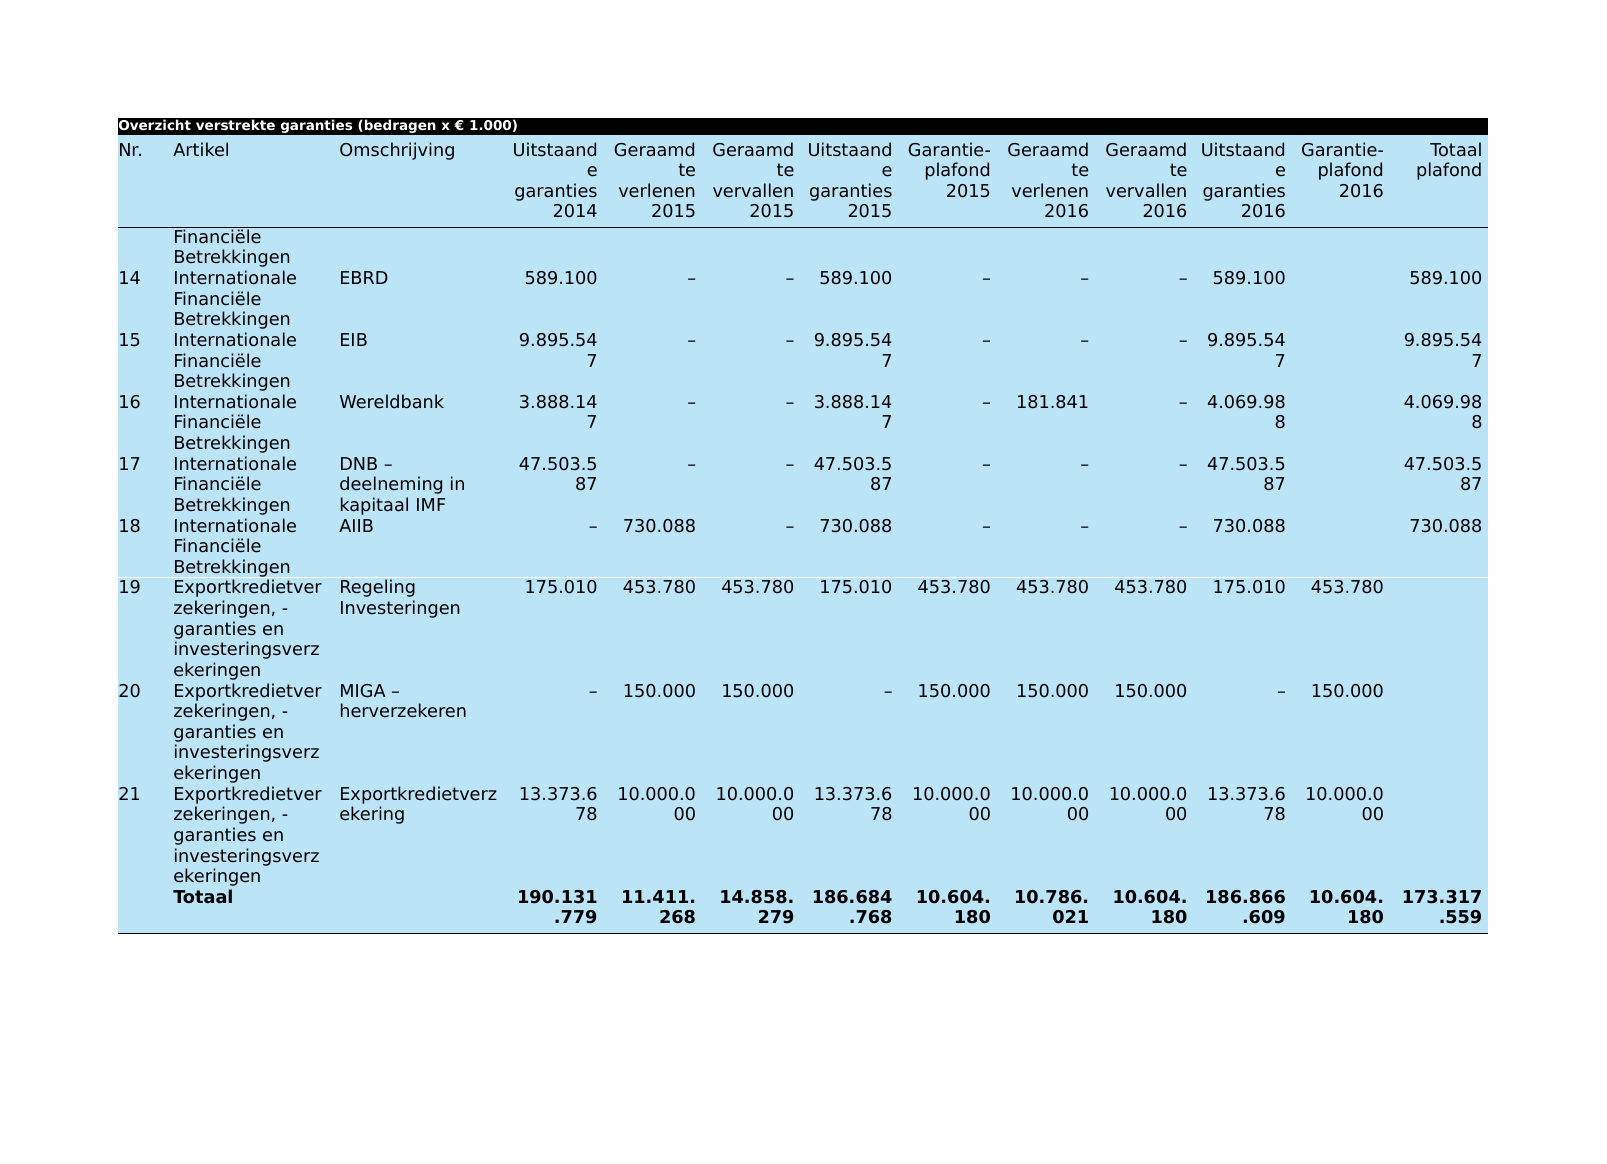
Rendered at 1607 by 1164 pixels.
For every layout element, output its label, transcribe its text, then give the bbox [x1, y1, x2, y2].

table_cell 47.503.587 [1193, 454, 1291, 516]
table_cell Geraamd te vervallen 2015 [702, 135, 800, 227]
table_cell [1291, 516, 1390, 577]
table_cell 9.895.547 [505, 330, 603, 392]
table_cell 453.780 [603, 578, 702, 681]
table_cell [702, 228, 800, 268]
table_cell 4.069.988 [1193, 392, 1291, 454]
table_cell Totaal [167, 887, 333, 933]
table_cell 14 [118, 268, 167, 330]
table_cell – [603, 454, 702, 516]
table_cell [1291, 330, 1390, 392]
table_cell Internationale Financiële Betrekkingen [167, 516, 333, 577]
table_cell – [603, 268, 702, 330]
table_cell 10.786.021 [997, 887, 1095, 933]
table_cell Regeling Investeringen [333, 578, 505, 681]
table_cell – [1193, 681, 1291, 784]
table_cell 453.780 [1291, 578, 1390, 681]
table_cell 589.100 [505, 268, 603, 330]
table_cell – [997, 330, 1095, 392]
table_cell DNB – deelneming in kapitaal IMF [333, 454, 505, 516]
table_cell 453.780 [1095, 578, 1193, 681]
table_cell Exportkredietverzekeringen, -garanties en investeringsverzekeringen [167, 681, 333, 784]
table_cell – [898, 268, 997, 330]
table_cell – [898, 454, 997, 516]
table_cell – [997, 268, 1095, 330]
table_cell – [1095, 330, 1193, 392]
table_cell – [702, 330, 800, 392]
table_cell – [702, 454, 800, 516]
table_cell Internationale Financiële Betrekkingen [167, 454, 333, 516]
table_cell 10.000.000 [997, 784, 1095, 887]
table_cell 10.000.000 [702, 784, 800, 887]
table_cell – [702, 516, 800, 577]
table_cell 11.411.268 [603, 887, 702, 933]
table_cell 16 [118, 392, 167, 454]
table_cell [1291, 392, 1390, 454]
table_cell 150.000 [1095, 681, 1193, 784]
table_cell 453.780 [702, 578, 800, 681]
table_cell MIGA – herverzekeren [333, 681, 505, 784]
table_cell – [898, 516, 997, 577]
table_cell Omschrijving [333, 135, 505, 227]
table_header Overzicht verstrekte garanties (bedragen x € 1.000) [118, 118, 1488, 134]
table_cell 21 [118, 784, 167, 887]
table_cell [1095, 228, 1193, 268]
table_cell 3.888.147 [505, 392, 603, 454]
table_cell 186.684.768 [800, 887, 898, 933]
table_cell 47.503.587 [1390, 454, 1488, 516]
table_cell 150.000 [898, 681, 997, 784]
table_cell 175.010 [800, 578, 898, 681]
table_cell 10.604.180 [1095, 887, 1193, 933]
table_cell 181.841 [997, 392, 1095, 454]
table_cell [333, 228, 505, 268]
table_cell 10.000.000 [1291, 784, 1390, 887]
table_cell 730.088 [603, 516, 702, 577]
table_cell – [800, 681, 898, 784]
table_cell [1390, 228, 1488, 268]
table_cell Geraamd te vervallen 2016 [1095, 135, 1193, 227]
table_cell Internationale Financiële Betrekkingen [167, 392, 333, 454]
table_cell 9.895.547 [1193, 330, 1291, 392]
table_cell 589.100 [1390, 268, 1488, 330]
table_cell 17 [118, 454, 167, 516]
table_cell Nr. [118, 135, 167, 227]
table_cell – [997, 516, 1095, 577]
table_cell Internationale Financiële Betrekkingen [167, 330, 333, 392]
table_cell [1390, 578, 1488, 681]
table_cell 453.780 [997, 578, 1095, 681]
table_cell [1291, 454, 1390, 516]
table_cell [898, 228, 997, 268]
table_cell 20 [118, 681, 167, 784]
table_cell – [603, 330, 702, 392]
table_cell 4.069.988 [1390, 392, 1488, 454]
table_cell 9.895.547 [800, 330, 898, 392]
table_cell – [702, 392, 800, 454]
table_cell 3.888.147 [800, 392, 898, 454]
table_cell – [1095, 454, 1193, 516]
table_cell [603, 228, 702, 268]
table_cell – [603, 392, 702, 454]
table_cell [1291, 268, 1390, 330]
table_cell 190.131.779 [505, 887, 603, 933]
table_cell [1291, 228, 1390, 268]
table_cell – [1095, 268, 1193, 330]
table_cell EIB [333, 330, 505, 392]
table_cell – [898, 392, 997, 454]
table_cell Exportkredietverzekering [333, 784, 505, 887]
table_cell 175.010 [505, 578, 603, 681]
table_cell 19 [118, 578, 167, 681]
table_cell [1390, 784, 1488, 887]
table_cell 589.100 [1193, 268, 1291, 330]
table_cell Exportkredietverzekeringen, -garanties en investeringsverzekeringen [167, 784, 333, 887]
table_cell [505, 228, 603, 268]
table_cell 14.858.279 [702, 887, 800, 933]
table_cell 13.373.678 [800, 784, 898, 887]
table_cell 730.088 [1193, 516, 1291, 577]
table_cell 10.604.180 [898, 887, 997, 933]
table_cell 13.373.678 [505, 784, 603, 887]
table_cell Artikel [167, 135, 333, 227]
table_cell 9.895.547 [1390, 330, 1488, 392]
table_cell 730.088 [800, 516, 898, 577]
table_cell Geraamd te verlenen 2015 [603, 135, 702, 227]
table_cell Totaal plafond [1390, 135, 1488, 227]
table_cell – [997, 454, 1095, 516]
table_cell Garantie- plafond 2016 [1291, 135, 1390, 227]
table_cell – [702, 268, 800, 330]
table_cell Uitstaande garanties 2015 [800, 135, 898, 227]
table_cell 13.373.678 [1193, 784, 1291, 887]
table_cell 186.866.609 [1193, 887, 1291, 933]
table_cell 150.000 [603, 681, 702, 784]
table_cell Exportkredietverzekeringen, -garanties en investeringsverzekeringen [167, 578, 333, 681]
table_cell 47.503.587 [505, 454, 603, 516]
table_cell [1390, 681, 1488, 784]
table_cell Garantie- plafond 2015 [898, 135, 997, 227]
table_cell 453.780 [898, 578, 997, 681]
table_cell 150.000 [702, 681, 800, 784]
table_cell – [898, 330, 997, 392]
table_cell 175.010 [1193, 578, 1291, 681]
table_cell 150.000 [1291, 681, 1390, 784]
table_cell – [1095, 392, 1193, 454]
table_cell – [505, 516, 603, 577]
table_cell [1193, 228, 1291, 268]
table_cell – [505, 681, 603, 784]
table_cell Uitstaande garanties 2016 [1193, 135, 1291, 227]
table_cell 10.000.000 [603, 784, 702, 887]
table_cell 730.088 [1390, 516, 1488, 577]
table_cell Uitstaande garanties 2014 [505, 135, 603, 227]
table_cell 47.503.587 [800, 454, 898, 516]
table_cell [333, 887, 505, 933]
table_cell [118, 228, 167, 268]
table_cell 10.604.180 [1291, 887, 1390, 933]
table_cell 15 [118, 330, 167, 392]
table_cell Internationale Financiële Betrekkingen [167, 268, 333, 330]
table_cell 589.100 [800, 268, 898, 330]
table_cell – [1095, 516, 1193, 577]
table_cell 173.317.559 [1390, 887, 1488, 933]
table_cell [997, 228, 1095, 268]
table_cell 150.000 [997, 681, 1095, 784]
table_cell AIIB [333, 516, 505, 577]
table_cell EBRD [333, 268, 505, 330]
table_cell Financiële Betrekkingen [167, 228, 333, 268]
table_cell Geraamd te verlenen 2016 [997, 135, 1095, 227]
table_cell [118, 887, 167, 933]
table_cell 18 [118, 516, 167, 577]
table_cell 10.000.000 [898, 784, 997, 887]
table_cell [800, 228, 898, 268]
table_cell Wereldbank [333, 392, 505, 454]
table_cell 10.000.000 [1095, 784, 1193, 887]
